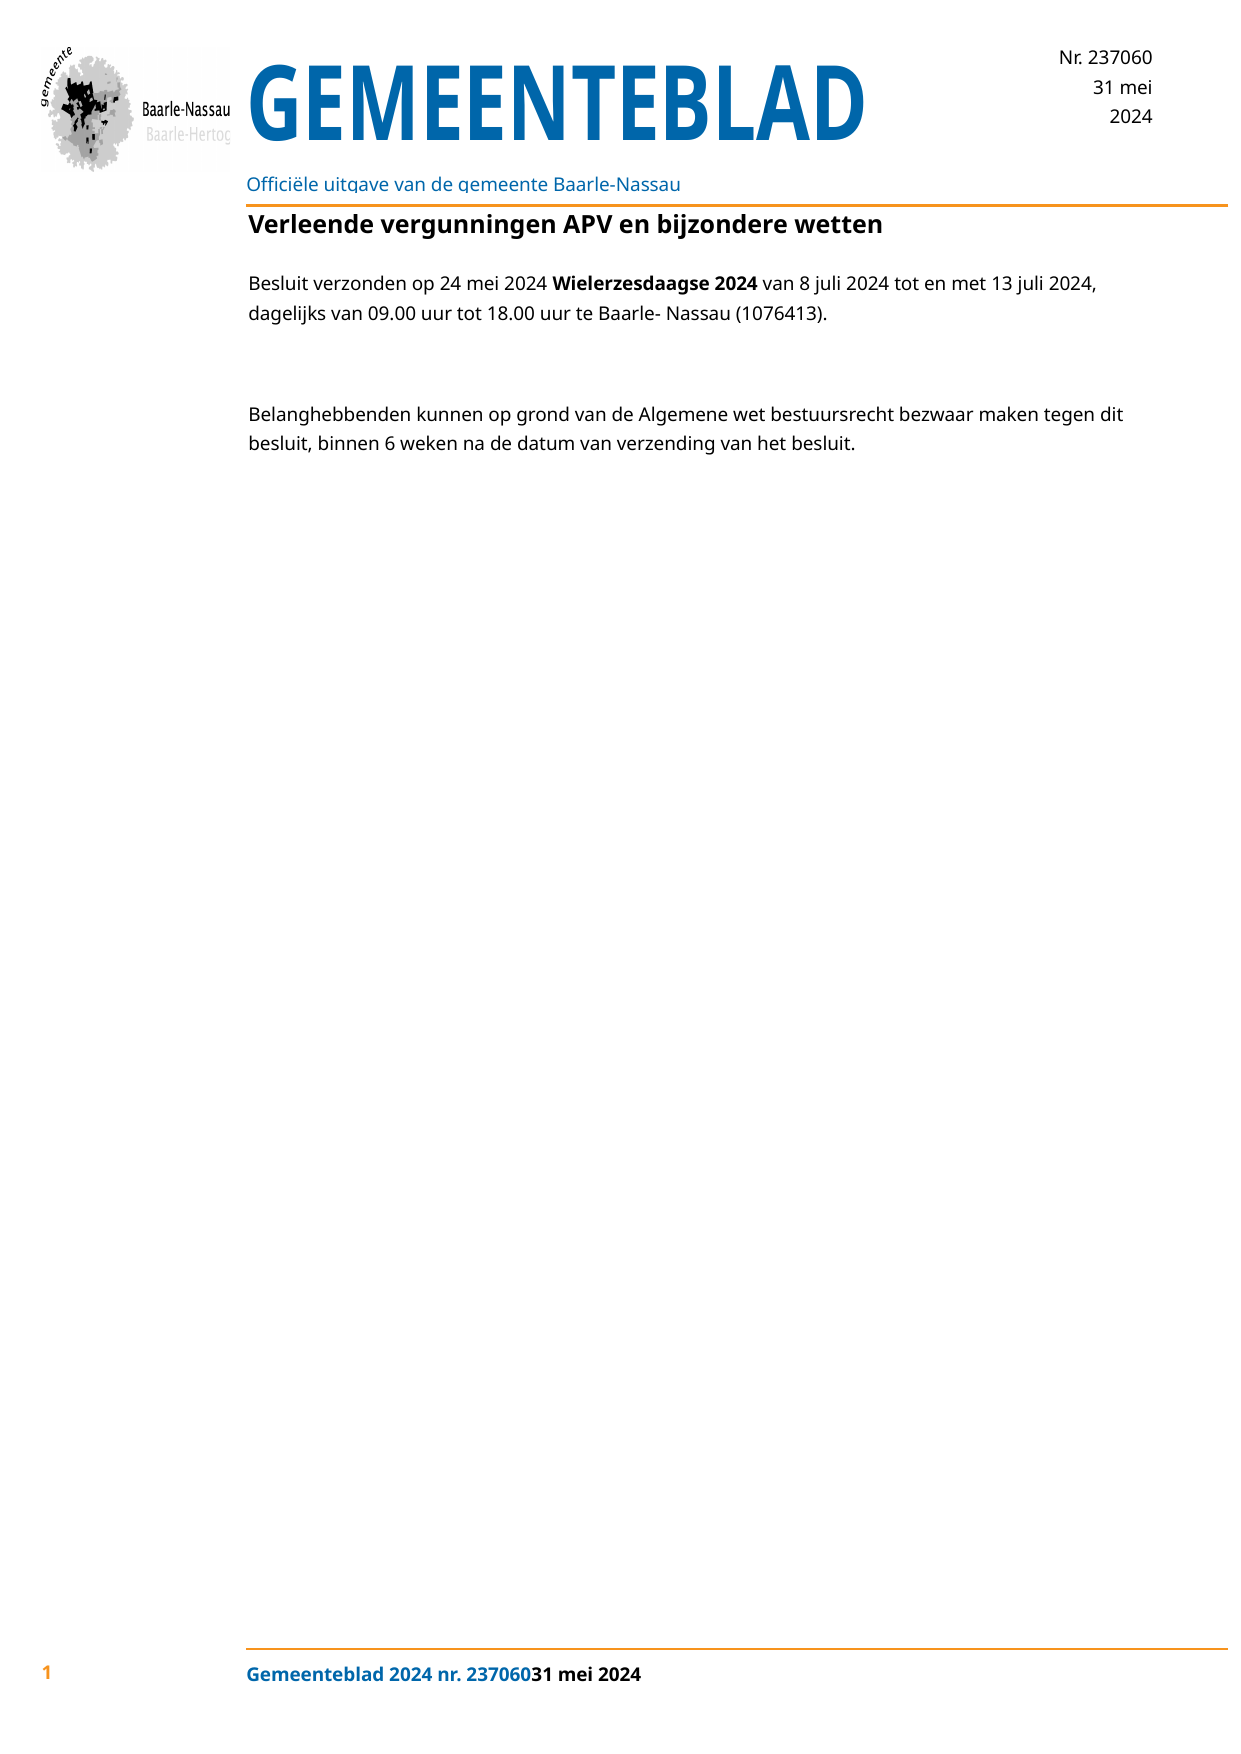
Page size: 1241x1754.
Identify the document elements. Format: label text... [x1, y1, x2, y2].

picture [41, 47, 231, 172]
text Belanghebbenden kunnen op grond van de Algemene wet bestuursrecht bezwaar maken tegen dit besluit, binnen 6 weken na de datum van verzending van het besluit. [248, 401, 1152, 456]
text Besluit verzonden op 24 mei 2024 Wielerzesdaagse 2024 van 8 juli 2024 tot en met 13 juli 2024, dagelijks van 09.00 uur tot 18.00 uur te Baarle- Nassau (1076413). [248, 270, 1152, 326]
text Verleende vergunningen APV en bijzondere wetten [248, 207, 1152, 241]
